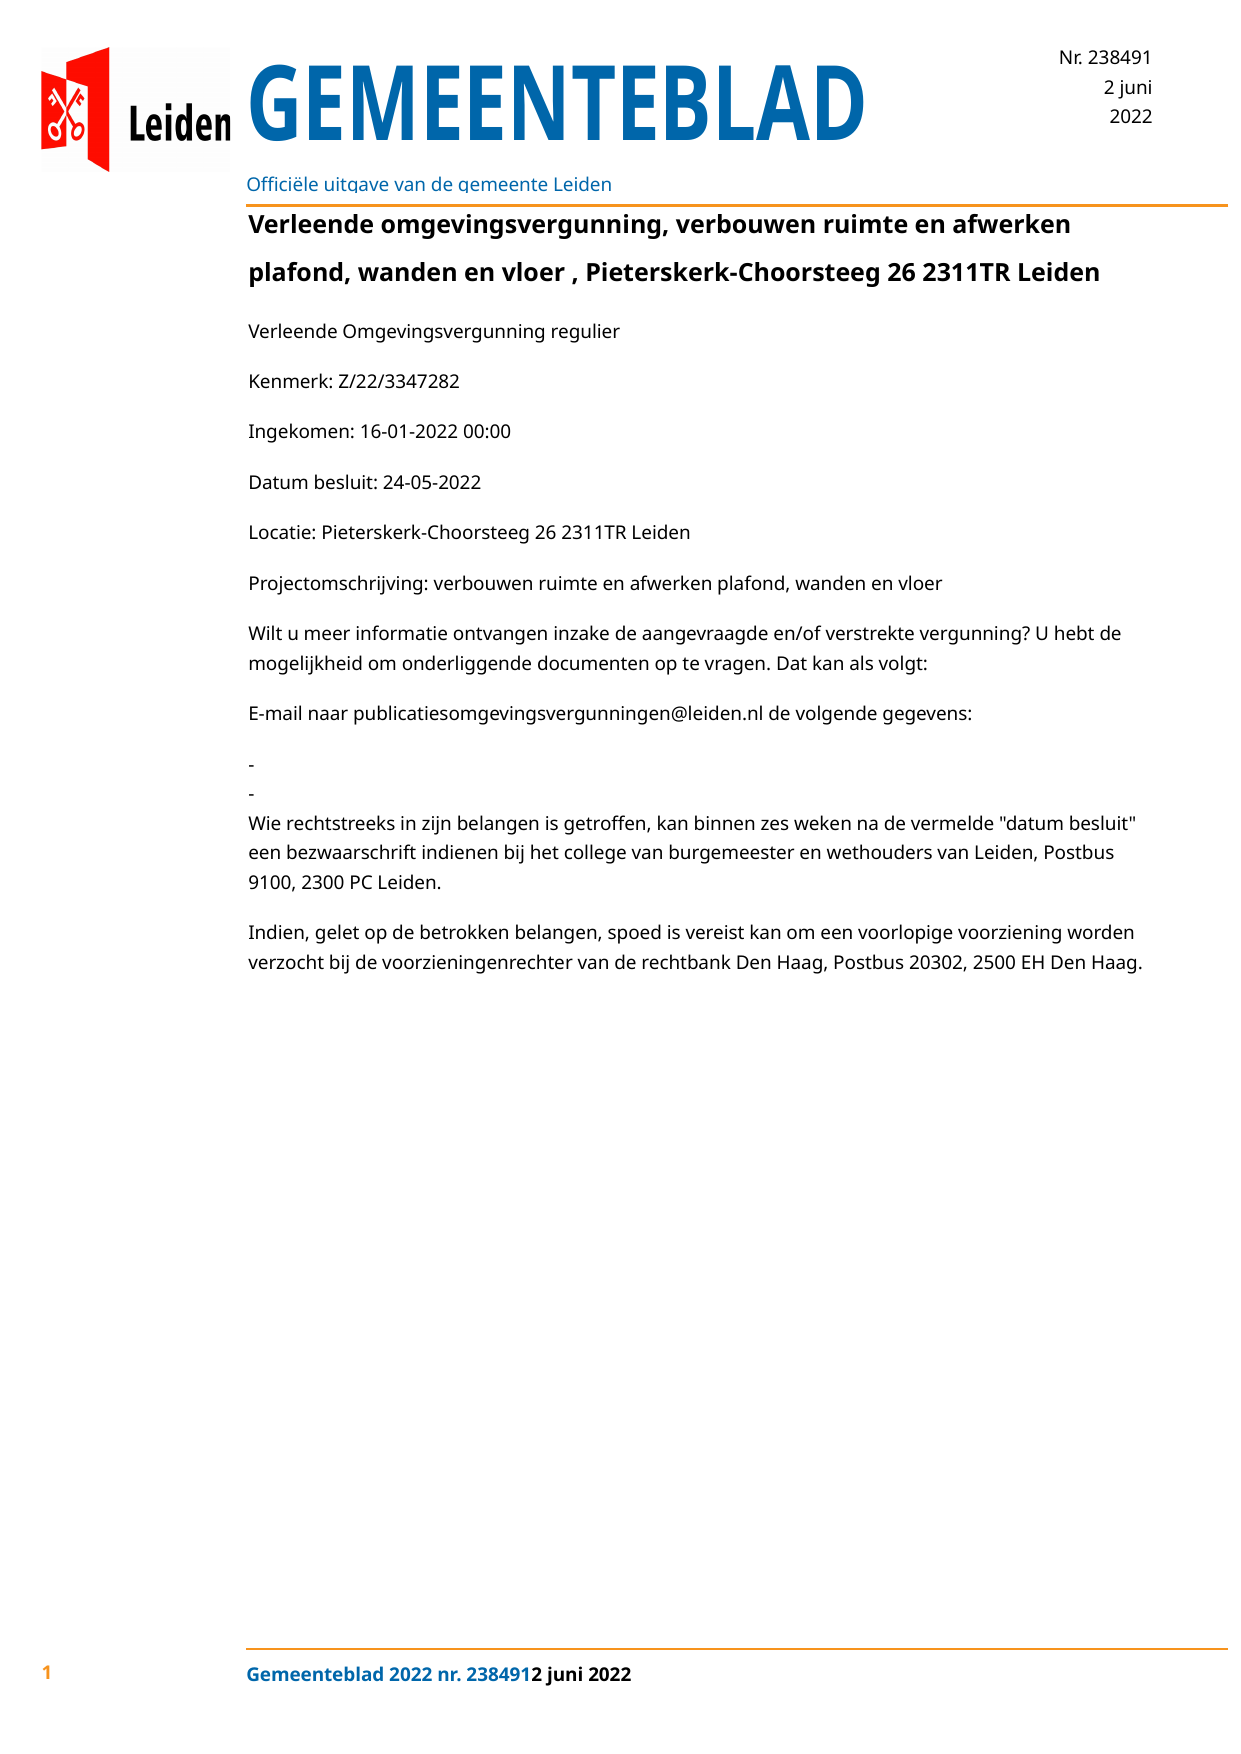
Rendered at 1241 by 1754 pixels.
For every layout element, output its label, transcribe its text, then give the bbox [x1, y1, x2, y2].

text E-mail naar publicatiesomgevingsvergunningen@leiden.nl de volgende gegevens: [248, 700, 1152, 726]
picture [41, 47, 231, 172]
text Ingekomen: 16-01-2022 00:00 [248, 419, 1152, 444]
text Wilt u meer informatie ontvangen inzake de aangevraagde en/of verstrekte vergunning? U hebt de mogelijkheid om onderliggende documenten op te vragen. Dat kan als volgt: [248, 620, 1152, 676]
text Kenmerk: Z/22/3347282 [248, 368, 1152, 394]
text Wie rechtstreeks in zijn belangen is getroffen, kan binnen zes weken na de vermelde "datum besluit" een bezwaarschrift indienen bij het college van burgemeester en wethouders van Leiden, Postbus 9100, 2300 PC Leiden. [248, 810, 1152, 895]
text Verleende Omgevingsvergunning regulier [248, 318, 1152, 344]
text Datum besluit: 24-05-2022 [248, 469, 1152, 495]
text Locatie: Pieterskerk-Choorsteeg 26 2311TR Leiden [248, 519, 1152, 545]
text Verleende omgevingsvergunning, verbouwen ruimte en afwerken plafond, wanden en vloer , Pieterskerk-Choorsteeg 26 2311TR Leiden [248, 207, 1152, 288]
text Indien, gelet op de betrokken belangen, spoed is vereist kan om een voorlopige voorziening worden verzocht bij de voorzieningenrechter van de rechtbank Den Haag, Postbus 20302, 2500 EH Den Haag. [248, 919, 1152, 975]
text Projectomschrijving: verbouwen ruimte en afwerken plafond, wanden en vloer [248, 570, 1152, 596]
